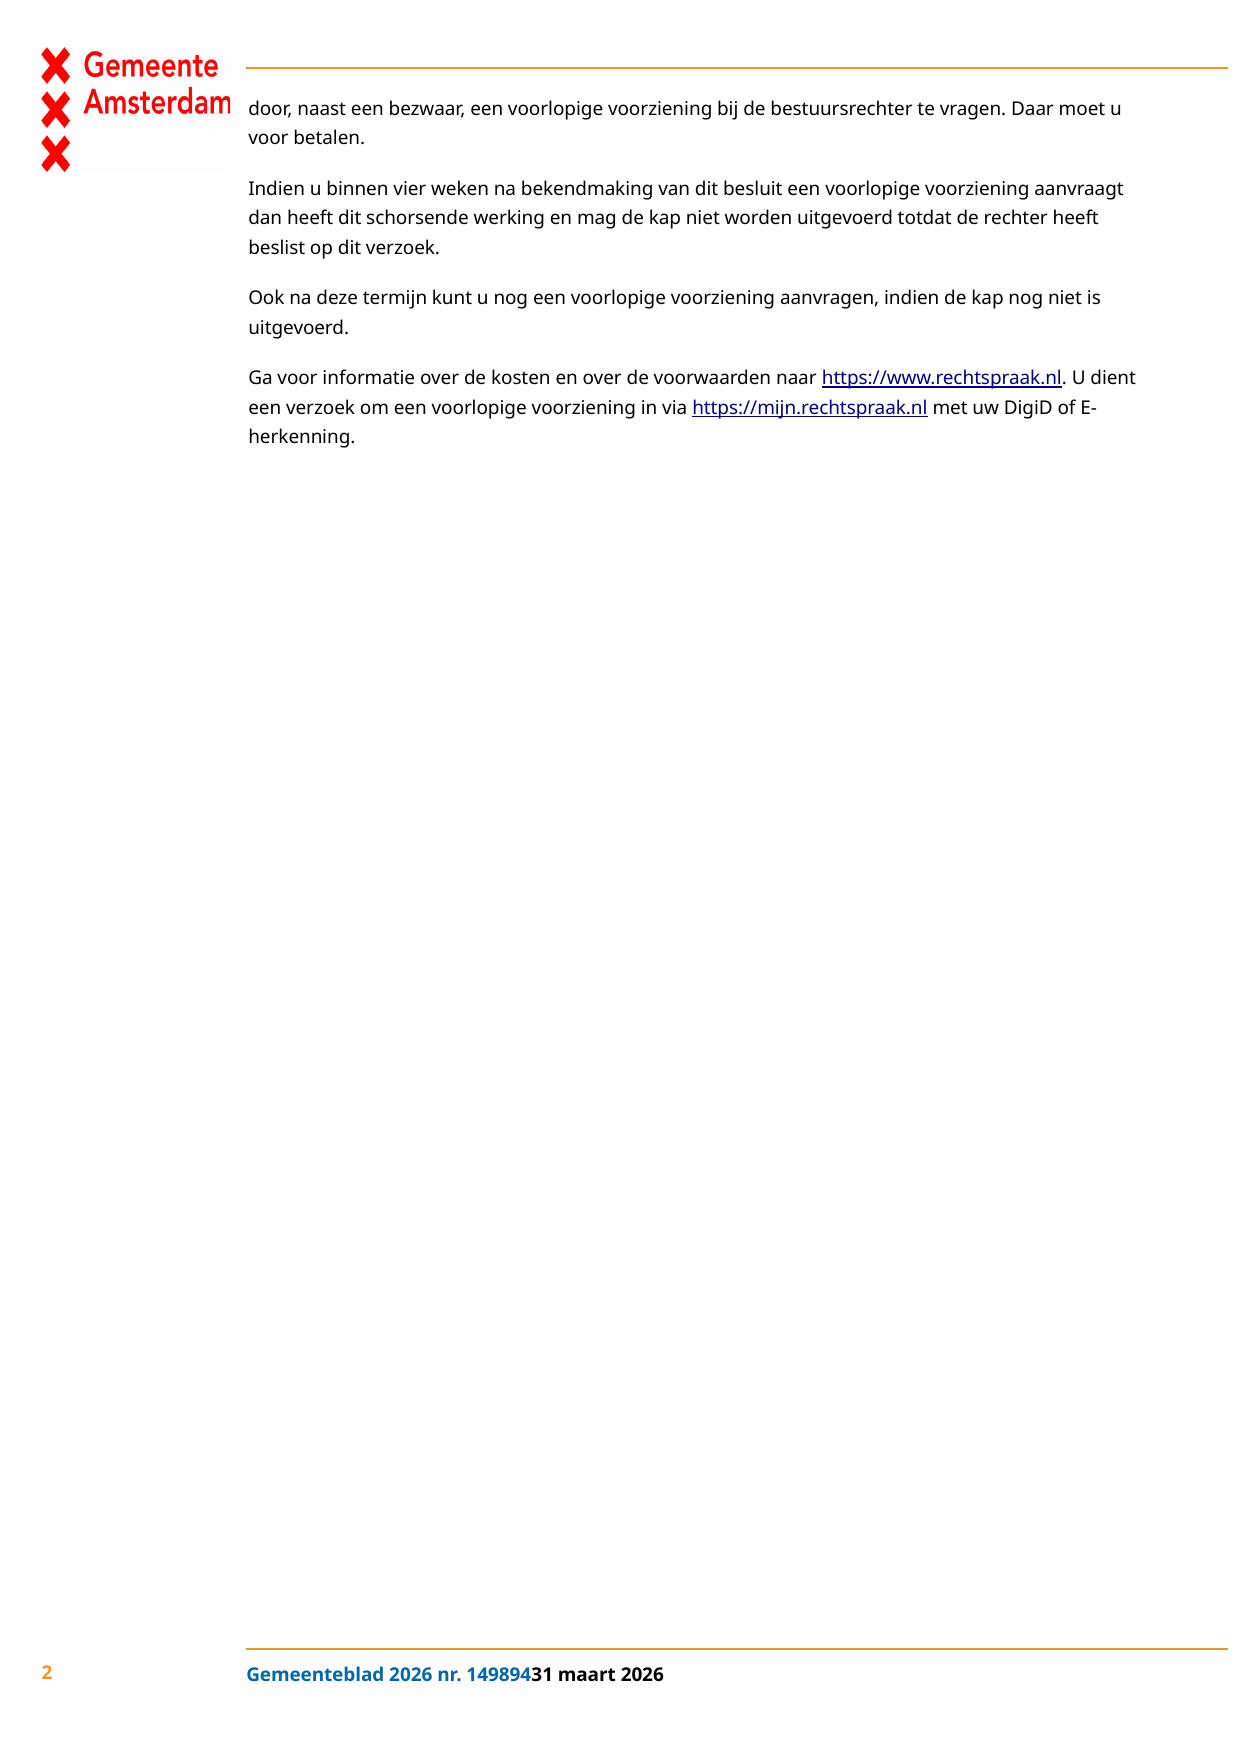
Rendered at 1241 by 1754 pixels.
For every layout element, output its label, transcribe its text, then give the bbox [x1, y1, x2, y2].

text Ook na deze termijn kunt u nog een voorlopige voorziening aanvragen, indien de kap nog niet is uitgevoerd. [248, 284, 1152, 340]
text Indien u binnen vier weken na bekendmaking van dit besluit een voorlopige voorziening aanvraagt dan heeft dit schorsende werking en mag de kap niet worden uitgevoerd totdat de rechter heeft beslist op dit verzoek. [248, 175, 1152, 260]
picture [41, 47, 231, 172]
text Ga voor informatie over de kosten en over de voorwaarden naar https://www.rechtspraak.nl. U dient een verzoek om een voorlopige voorziening in via https://mijn.rechtspraak.nl met uw DigiD of E-herkenning. [248, 364, 1152, 449]
text door, naast een bezwaar, een voorlopige voorziening bij de bestuursrechter te vragen. Daar moet u voor betalen. [248, 95, 1152, 150]
